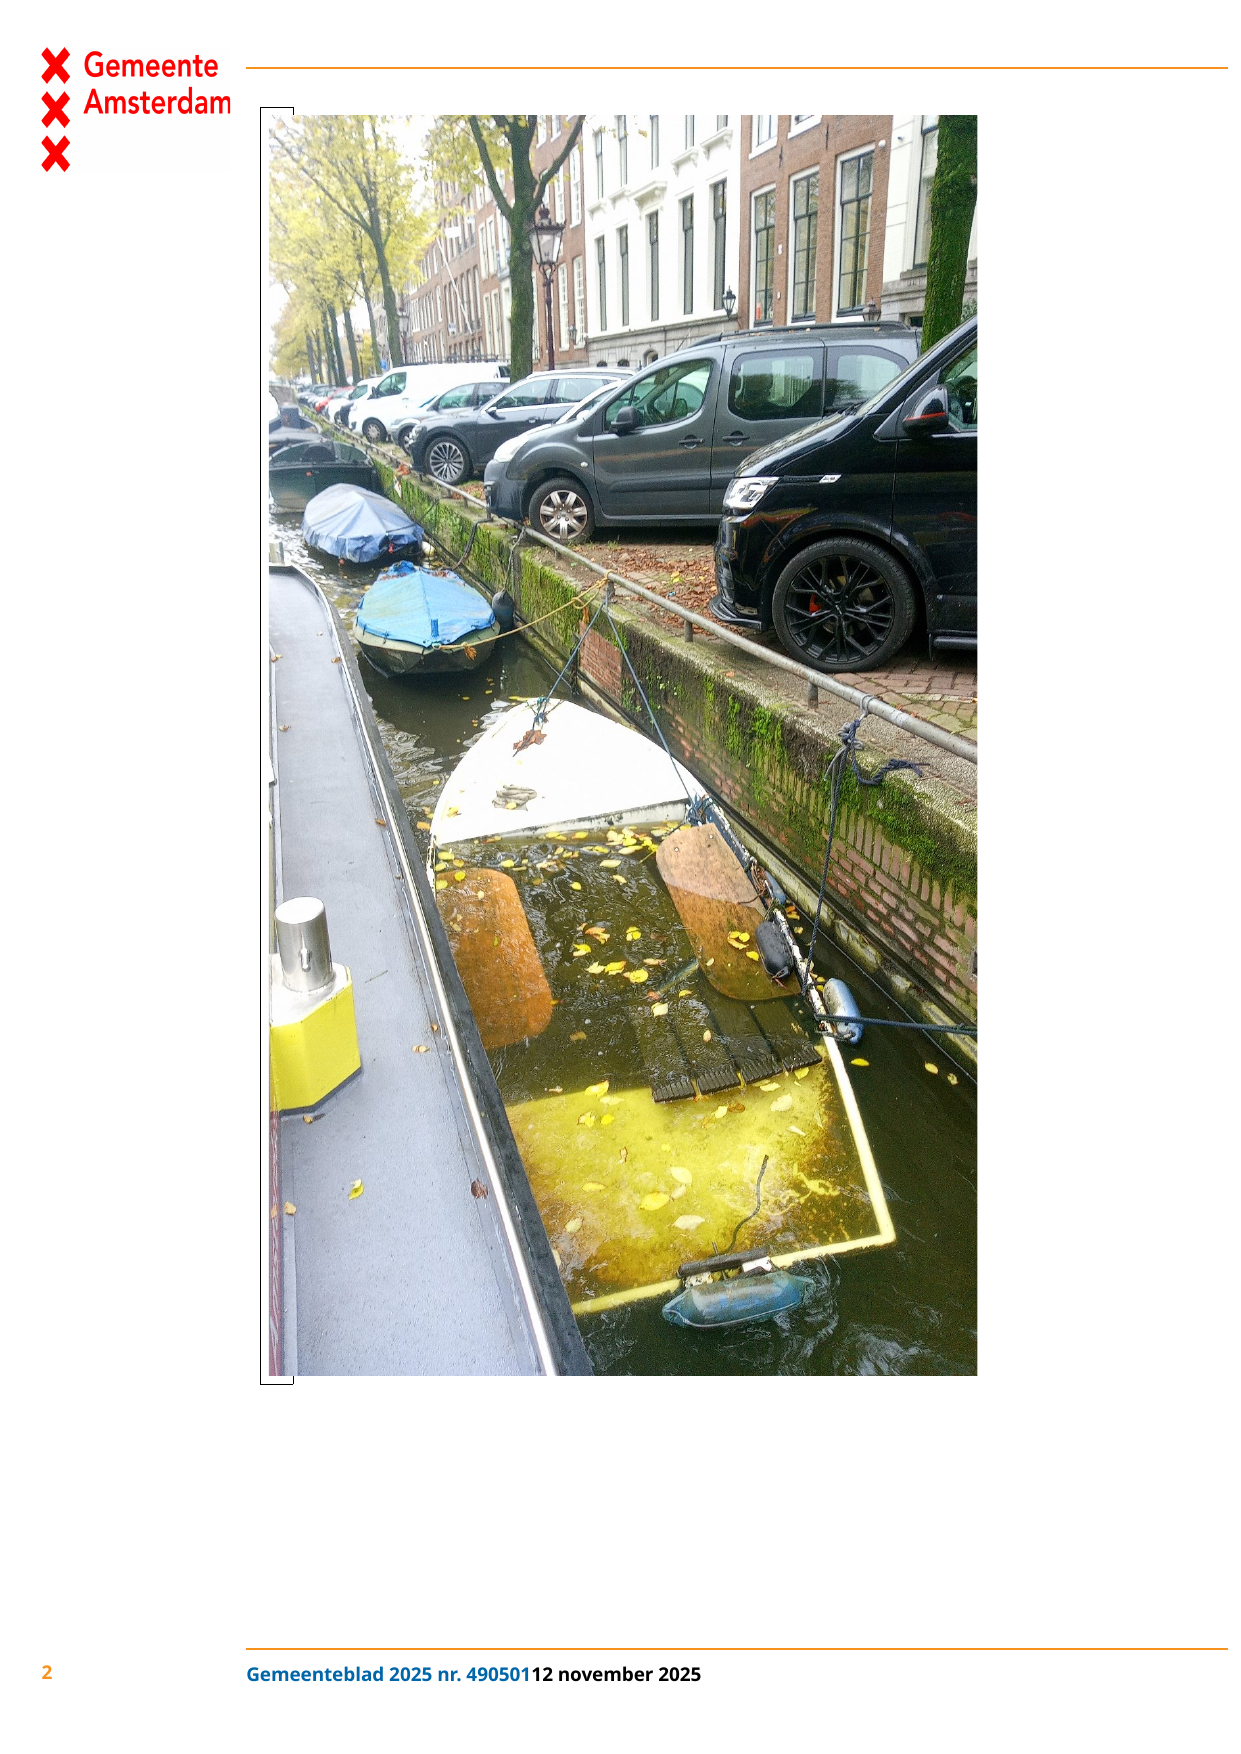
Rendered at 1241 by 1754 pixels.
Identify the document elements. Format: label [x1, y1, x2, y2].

picture [41, 47, 231, 172]
picture [268, 115, 978, 1376]
